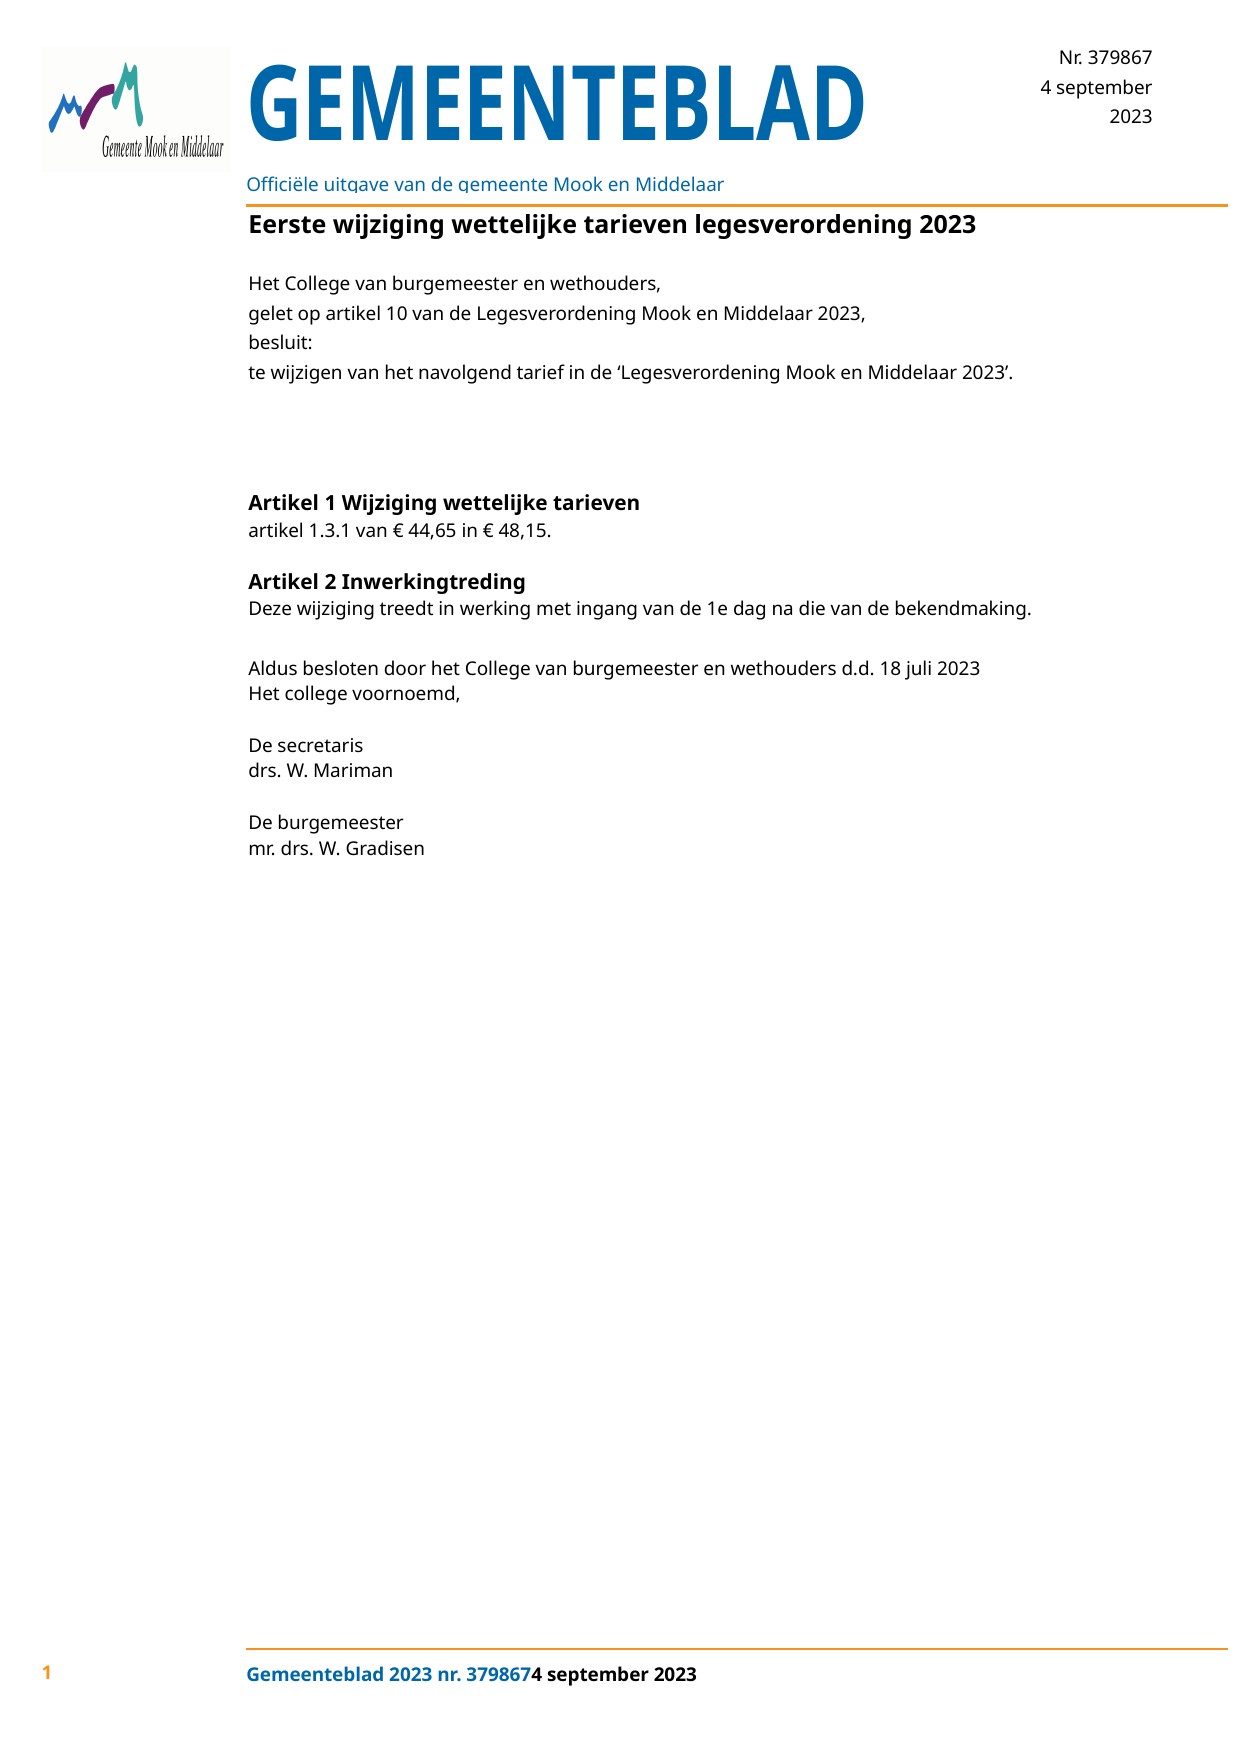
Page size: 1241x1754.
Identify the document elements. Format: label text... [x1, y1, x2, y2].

text mr. drs. W. Gradisen [248, 835, 1152, 861]
text gelet op artikel 10 van de Legesverordening Mook en Middelaar 2023, [248, 300, 1152, 326]
text Het college voornoemd, [248, 681, 1152, 706]
text drs. W. Mariman [248, 758, 1152, 783]
text Artikel 1 Wijziging wettelijke tarieven [248, 488, 1152, 517]
text artikel 1.3.1 van € 44,65 in € 48,15. [248, 517, 1152, 542]
text Aldus besloten door het College van burgemeester en wethouders d.d. 18 juli 2023 [248, 655, 1152, 681]
text Eerste wijziging wettelijke tarieven legesverordening 2023 [248, 207, 1152, 241]
text De burgemeester [248, 809, 1152, 835]
text De secretaris [248, 732, 1152, 758]
text te wijzigen van het navolgend tarief in de ‘Legesverordening Mook en Middelaar 2023’. [248, 359, 1152, 385]
text besluit: [248, 329, 1152, 355]
text Het College van burgemeester en wethouders, [248, 270, 1152, 296]
text Artikel 2 Inwerkingtreding [248, 567, 1152, 596]
text Deze wijziging treedt in werking met ingang van de 1e dag na die van de bekendmaking. [248, 596, 1152, 621]
picture [41, 47, 231, 172]
